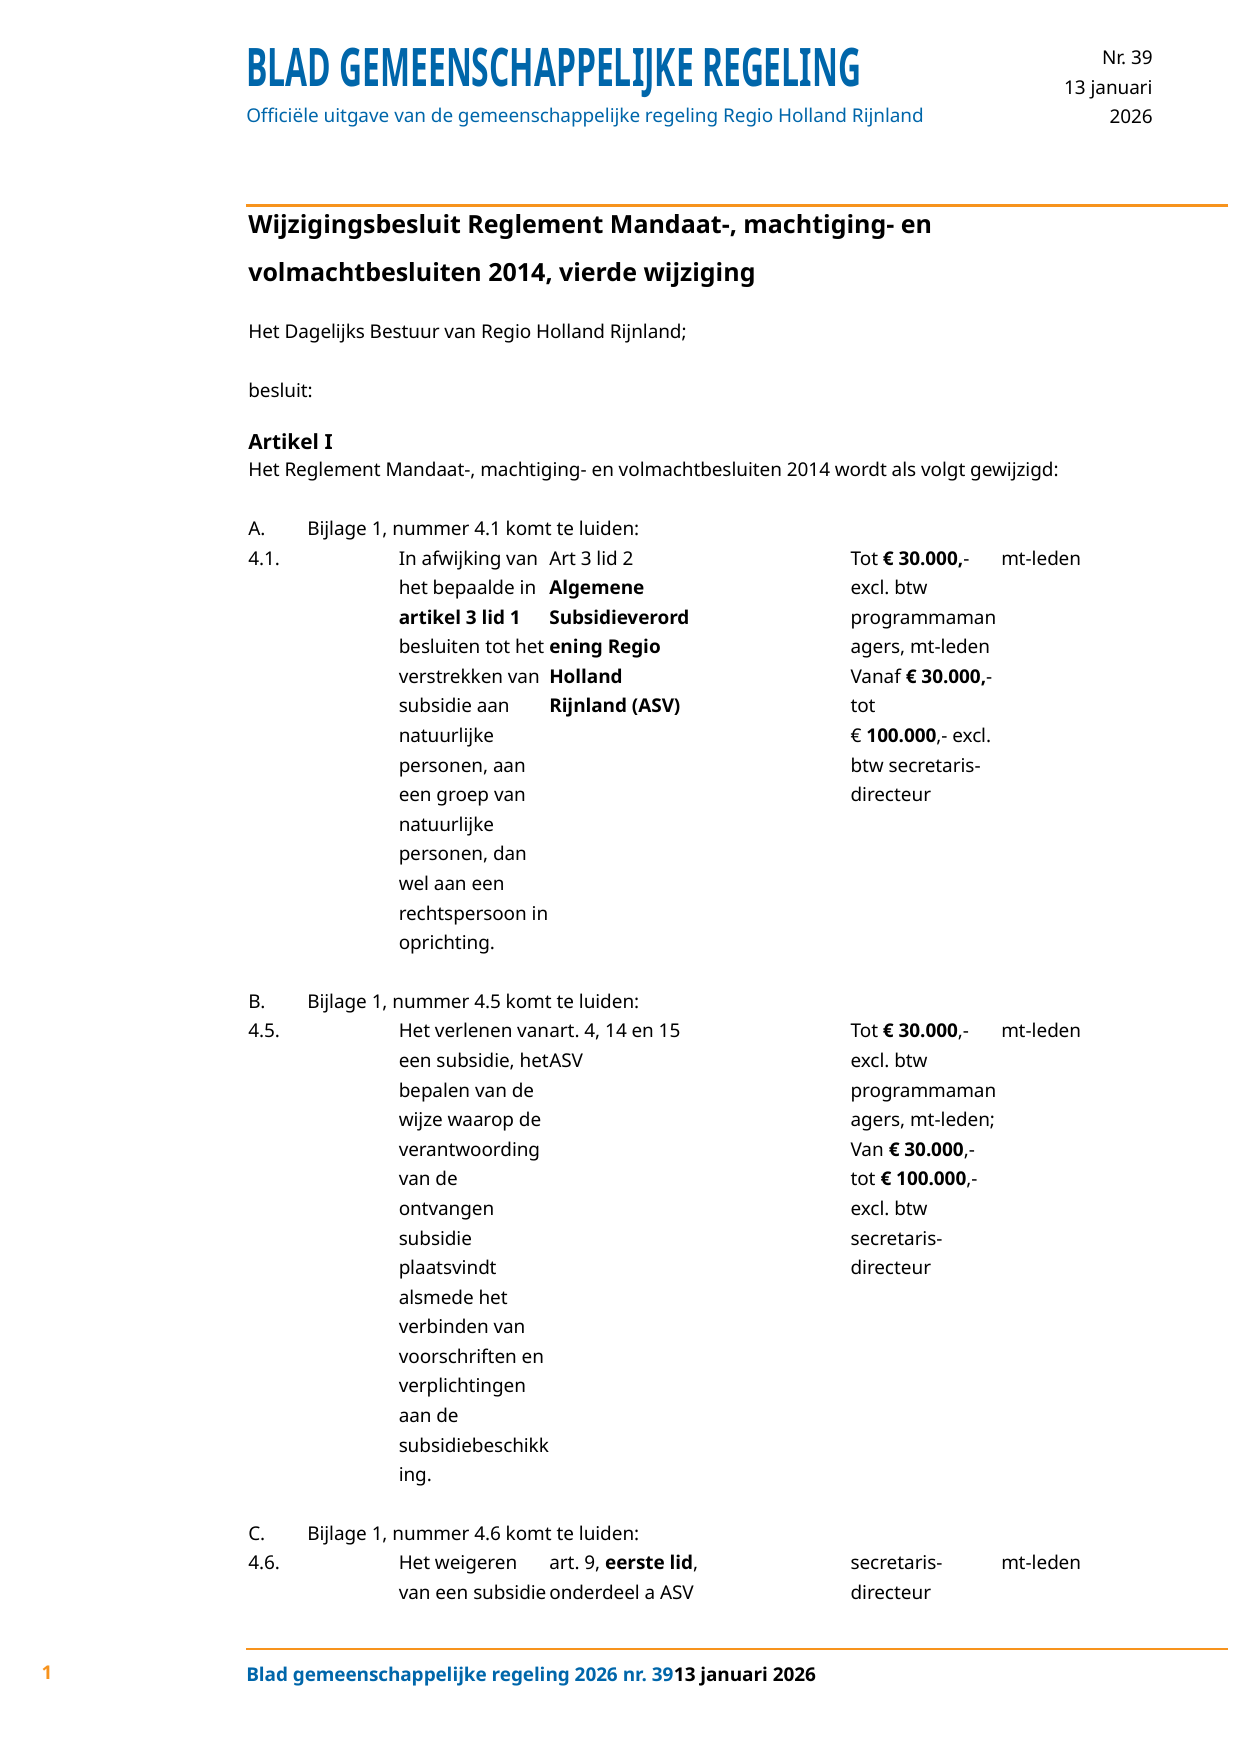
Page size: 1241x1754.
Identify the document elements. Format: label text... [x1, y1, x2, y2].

table_header Tot € 30.000,- excl. btw programmamanagers, mt-leden Vanaf € 30.000,- tot € 100.000,- excl. btw secretaris-directeur [850, 545, 1001, 955]
table_header mt-leden [1001, 1018, 1152, 1487]
table_header In afwijking van het bepaalde in artikel 3 lid 1 besluiten tot het verstrekken van subsidie aan natuurlijke personen, aan een groep van natuurlijke personen, dan wel aan een rechtspersoon in oprichting. [399, 545, 549, 955]
table_header [700, 545, 850, 955]
picture [41, 47, 231, 172]
text Wijzigingsbesluit Reglement Mandaat-, machtiging- en volmachtbesluiten 2014, vierde wijziging [248, 207, 1152, 288]
table_header Art 3 lid 2 Algemene Subsidieverordening Regio Holland Rijnland (ASV) [549, 545, 700, 955]
table_header mt-leden [1001, 1550, 1152, 1605]
list Bijlage 1, nummer 4.1 komt te luiden: [248, 515, 1152, 541]
table_header secretaris-directeur [850, 1550, 1001, 1605]
table_header [700, 1550, 850, 1605]
text Artikel I [248, 427, 1152, 456]
text Het Reglement Mandaat-, machtiging- en volmachtbesluiten 2014 wordt als volgt gewijzigd: [248, 456, 1152, 482]
text Het Dagelijks Bestuur van Regio Holland Rijnland; [248, 318, 1152, 344]
table_header art. 4, 14 en 15 ASV [549, 1018, 700, 1487]
table_header [700, 1018, 850, 1487]
table_header Tot € 30.000,- excl. btw programmamanagers, mt-leden; Van € 30.000,- tot € 100.000,- excl. btw secretaris-directeur [850, 1018, 1001, 1487]
table_header 4.1. [248, 545, 398, 955]
table_header 4.6. [248, 1550, 398, 1605]
table_header Het weigeren van een subsidie [399, 1550, 549, 1605]
list Bijlage 1, nummer 4.6 komt te luiden: [248, 1520, 1152, 1546]
table_header mt-leden [1001, 545, 1152, 955]
table_header art. 9, eerste lid, onderdeel a ASV [549, 1550, 700, 1605]
text besluit: [248, 377, 1152, 403]
list Bijlage 1, nummer 4.5 komt te luiden: [248, 988, 1152, 1014]
table_header Het verlenen van een subsidie, het bepalen van de wijze waarop de verantwoording van de ontvangen subsidie plaatsvindt alsmede het verbinden van voorschriften en verplichtingen aan de subsidiebeschikking. [399, 1018, 549, 1487]
table_header 4.5. [248, 1018, 398, 1487]
